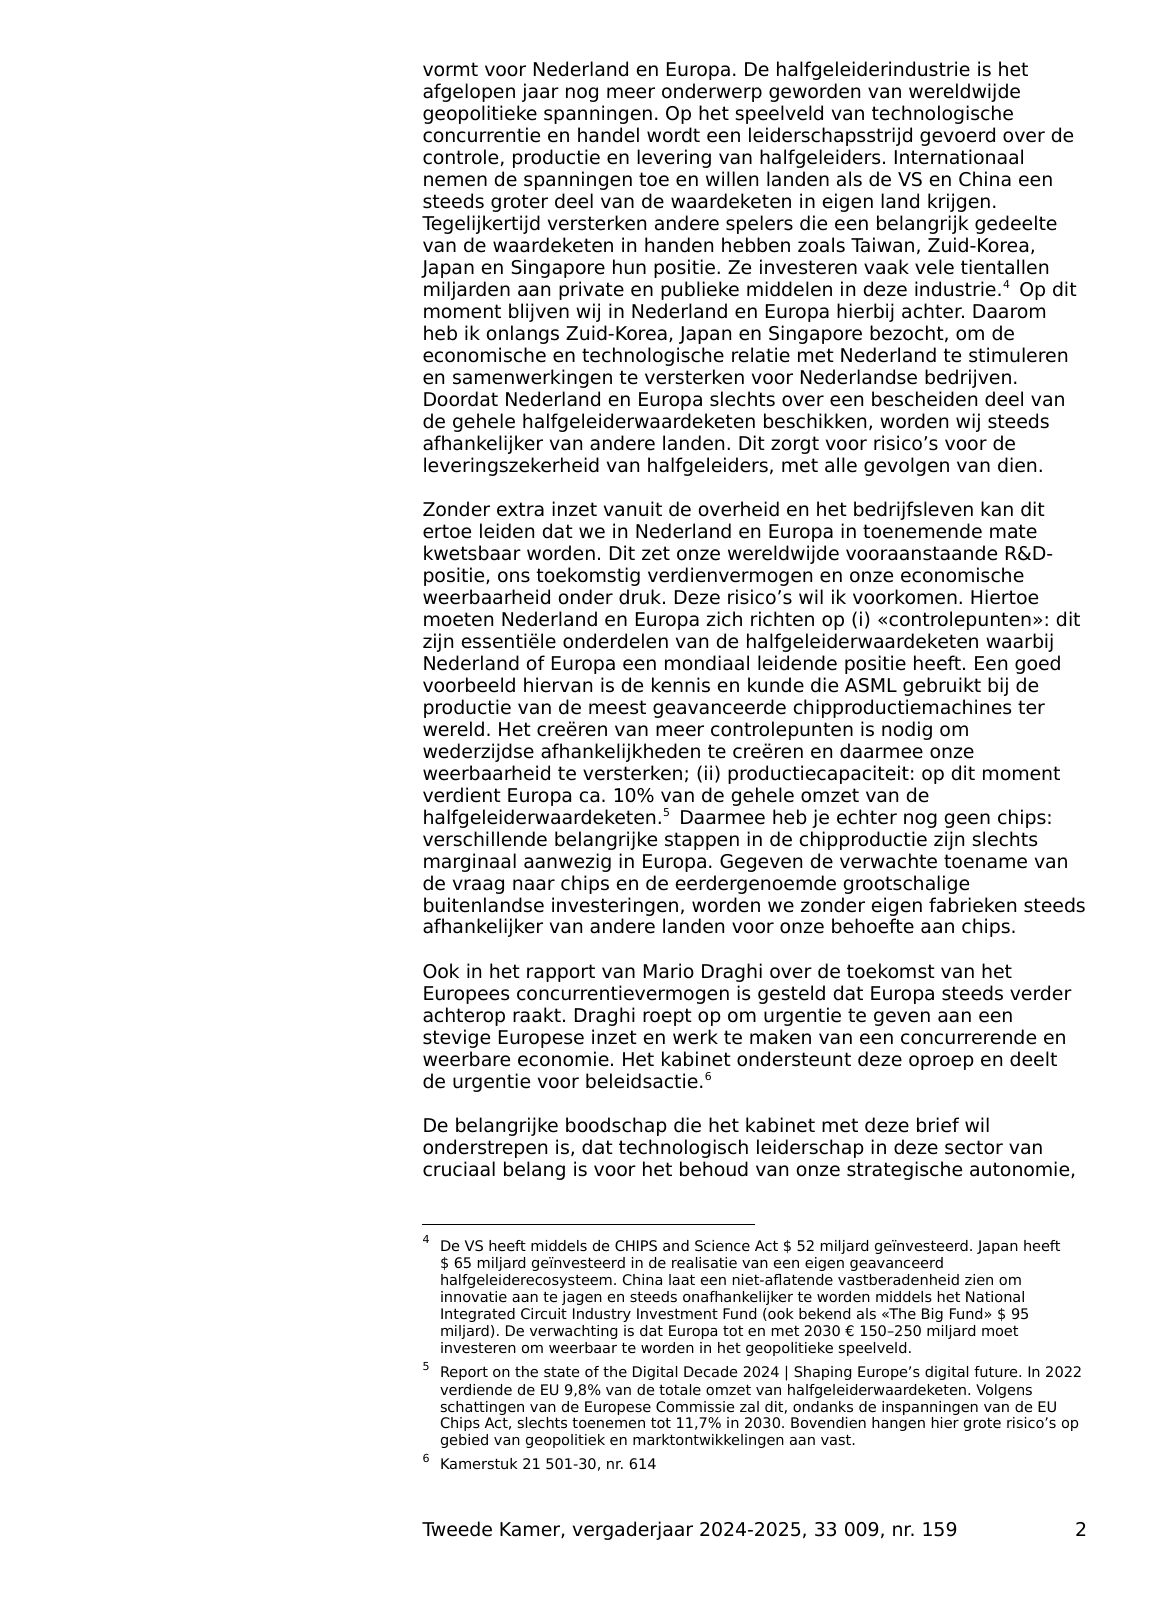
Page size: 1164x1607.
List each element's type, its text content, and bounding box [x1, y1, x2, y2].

text Kamerstuk 21 501-30, nr. 614 [422, 1452, 1087, 1474]
text Report on the state of the Digital Decade 2024 | Shaping Europe’s digital future. In 2022 verdiende de EU 9,8% van de totale omzet van halfgeleiderwaardeketen. Volgens schattingen van de Europese Commissie zal dit, ondanks de inspanningen van de EU Chips Act, slechts toenemen tot 11,7% in 2030. Bovendien hangen hier grote risico’s op gebied van geopolitiek en marktontwikkelingen aan vast. [422, 1360, 1087, 1449]
text Zonder extra inzet vanuit de overheid en het bedrijfsleven kan dit ertoe leiden dat we in Nederland en Europa in toenemende mate kwetsbaar worden. Dit zet onze wereldwijde vooraanstaande R&D-positie, ons toekomstig verdienvermogen en onze economische weerbaarheid onder druk. Deze risico’s wil ik voorkomen. Hiertoe moeten Nederland en Europa zich richten op (i) «controlepunten»: dit zijn essentiële onderdelen van de halfgeleiderwaardeketen waarbij Nederland of Europa een mondiaal leidende positie heeft. Een goed voorbeeld hiervan is de kennis en kunde die ASML gebruikt bij de productie van de meest geavanceerde chipproductiemachines ter wereld. Het creëren van meer controlepunten is nodig om wederzijdse afhankelijkheden te creëren en daarmee onze weerbaarheid te versterken; (ii) productiecapaciteit: op dit moment verdient Europa ca. 10% van de gehele omzet van de halfgeleiderwaardeketen. Daarmee heb je echter nog geen chips: verschillende belangrijke stappen in de chipproductie zijn slechts marginaal aanwezig in Europa. Gegeven de verwachte toename van de vraag naar chips en de eerdergenoemde grootschalige buitenlandse investeringen, worden we zonder eigen fabrieken steeds afhankelijker van andere landen voor onze behoefte aan chips. [422, 499, 1087, 938]
text De VS heeft middels de CHIPS and Science Act $ 52 miljard geïnvesteerd. Japan heeft $ 65 miljard geïnvesteerd in de realisatie van een eigen geavanceerd halfgeleiderecosysteem. China laat een niet-aflatende vastberadenheid zien om innovatie aan te jagen en steeds onafhankelijker te worden middels het National Integrated Circuit Industry Investment Fund (ook bekend als «The Big Fund» $ 95 miljard). De verwachting is dat Europa tot en met 2030 € 150–250 miljard moet investeren om weerbaar te worden in het geopolitieke speelveld. [422, 1233, 1087, 1357]
text vormt voor Nederland en Europa. De halfgeleiderindustrie is het afgelopen jaar nog meer onderwerp geworden van wereldwijde geopolitieke spanningen. Op het speelveld van technologische concurrentie en handel wordt een leiderschapsstrijd gevoerd over de controle, productie en levering van halfgeleiders. Internationaal nemen de spanningen toe en willen landen als de VS en China een steeds groter deel van de waardeketen in eigen land krijgen. Tegelijkertijd versterken andere spelers die een belangrijk gedeelte van de waardeketen in handen hebben zoals Taiwan, Zuid-Korea, Japan en Singapore hun positie. Ze investeren vaak vele tientallen miljarden aan private en publieke middelen in deze industrie. Op dit moment blijven wij in Nederland en Europa hierbij achter. Daarom heb ik onlangs Zuid-Korea, Japan en Singapore bezocht, om de economische en technologische relatie met Nederland te stimuleren en samenwerkingen te versterken voor Nederlandse bedrijven. Doordat Nederland en Europa slechts over een bescheiden deel van de gehele halfgeleiderwaardeketen beschikken, worden wij steeds afhankelijker van andere landen. Dit zorgt voor risico’s voor de leveringszekerheid van halfgeleiders, met alle gevolgen van dien. [422, 59, 1087, 477]
text De belangrijke boodschap die het kabinet met deze brief wil onderstrepen is, dat technologisch leiderschap in deze sector van cruciaal belang is voor het behoud van onze strategische autonomie, [422, 1115, 1087, 1181]
text Ook in het rapport van Mario Draghi over de toekomst van het Europees concurrentievermogen is gesteld dat Europa steeds verder achterop raakt. Draghi roept op om urgentie te geven aan een stevige Europese inzet en werk te maken van een concurrerende en weerbare economie. Het kabinet ondersteunt deze oproep en deelt de urgentie voor beleidsactie. [422, 961, 1087, 1092]
